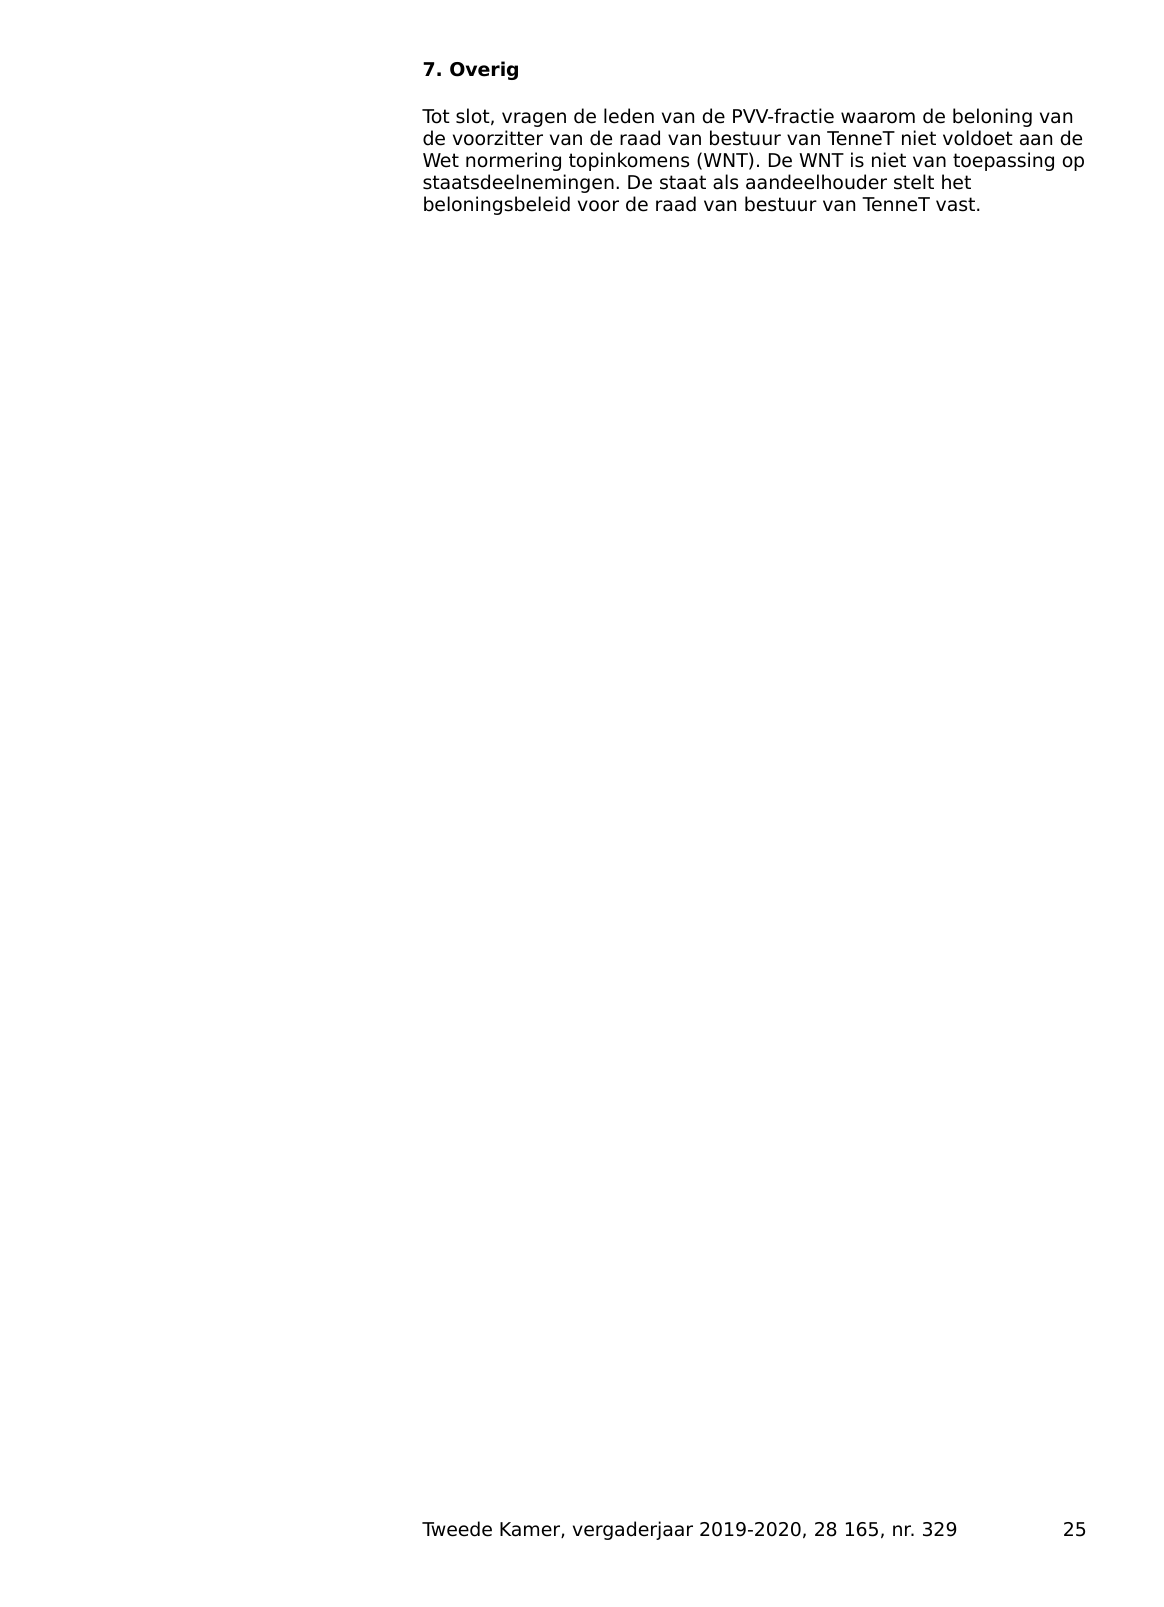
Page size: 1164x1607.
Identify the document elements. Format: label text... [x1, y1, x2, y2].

text Tot slot, vragen de leden van de PVV-fractie waarom de beloning van de voorzitter van de raad van bestuur van TenneT niet voldoet aan de Wet normering topinkomens (WNT). De WNT is niet van toepassing op staatsdeelnemingen. De staat als aandeelhouder stelt het beloningsbeleid voor de raad van bestuur van TenneT vast. [422, 106, 1087, 216]
subtitle 7. Overig [422, 59, 1087, 81]
